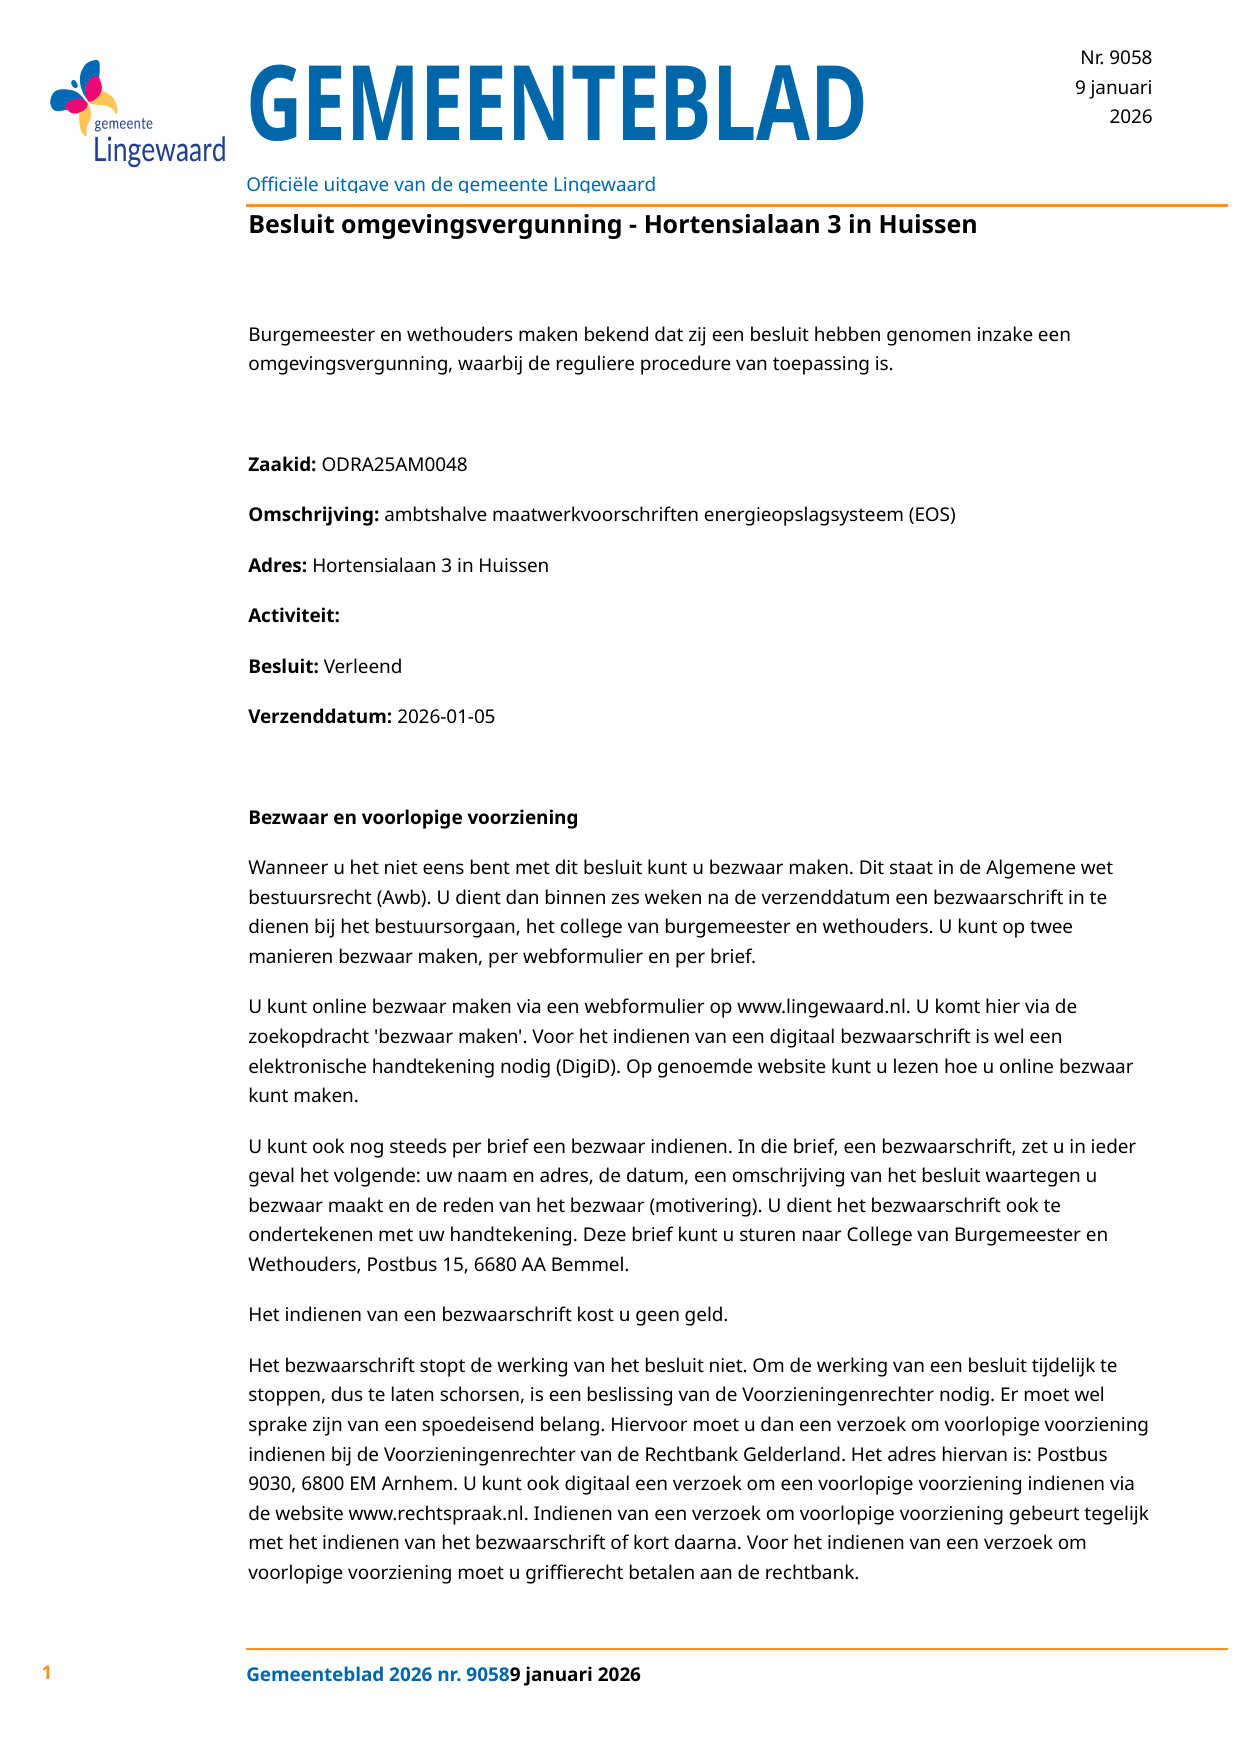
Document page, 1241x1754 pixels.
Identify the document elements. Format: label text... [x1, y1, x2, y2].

text Het bezwaarschrift stopt de werking van het besluit niet. Om de werking van een besluit tijdelijk te stoppen, dus te laten schorsen, is een beslissing van de Voorzieningenrechter nodig. Er moet wel sprake zijn van een spoedeisend belang. Hiervoor moet u dan een verzoek om voorlopige voorziening indienen bij de Voorzieningenrechter van de Rechtbank Gelderland. Het adres hiervan is: Postbus 9030, 6800 EM Arnhem. U kunt ook digitaal een verzoek om een voorlopige voorziening indienen via de website www.rechtspraak.nl. Indienen van een verzoek om voorlopige voorziening gebeurt tegelijk met het indienen van het bezwaarschrift of kort daarna. Voor het indienen van een verzoek om voorlopige voorziening moet u griffierecht betalen aan de rechtbank. [248, 1352, 1152, 1585]
text Verzenddatum: 2026-01-05 [248, 703, 1152, 729]
text Wanneer u het niet eens bent met dit besluit kunt u bezwaar maken. Dit staat in de Algemene wet bestuursrecht (Awb). U dient dan binnen zes weken na de verzenddatum een bezwaarschrift in te dienen bij het bestuursorgaan, het college van burgemeester en wethouders. U kunt op twee manieren bezwaar maken, per webformulier en per brief. [248, 854, 1152, 969]
picture [41, 47, 231, 172]
text Activiteit: [248, 602, 1152, 628]
text U kunt ook nog steeds per brief een bezwaar indienen. In die brief, een bezwaarschrift, zet u in ieder geval het volgende: uw naam en adres, de datum, een omschrijving van het besluit waartegen u bezwaar maakt en de reden van het bezwaar (motivering). U dient het bezwaarschrift ook te ondertekenen met uw handtekening. Deze brief kunt u sturen naar College van Burgemeester en Wethouders, Postbus 15, 6680 AA Bemmel. [248, 1133, 1152, 1277]
text Het indienen van een bezwaarschrift kost u geen geld. [248, 1302, 1152, 1327]
text U kunt online bezwaar maken via een webformulier op www.lingewaard.nl. U komt hier via de zoekopdracht 'bezwaar maken'. Voor het indienen van een digitaal bezwaarschrift is wel een elektronische handtekening nodig (DigiD). Op genoemde website kunt u lezen hoe u online bezwaar kunt maken. [248, 994, 1152, 1108]
text Burgemeester en wethouders maken bekend dat zij een besluit hebben genomen inzake een omgevingsvergunning, waarbij de reguliere procedure van toepassing is. [248, 321, 1152, 376]
text Omschrijving: ambtshalve maatwerkvoorschriften energieopslagsysteem (EOS) [248, 502, 1152, 527]
text Bezwaar en voorlopige voorziening [248, 804, 1152, 830]
text Zaakid: ODRA25AM0048 [248, 451, 1152, 477]
text Besluit: Verleend [248, 653, 1152, 678]
text Besluit omgevingsvergunning - Hortensialaan 3 in Huissen [248, 207, 1152, 241]
text Adres: Hortensialaan 3 in Huissen [248, 552, 1152, 578]
